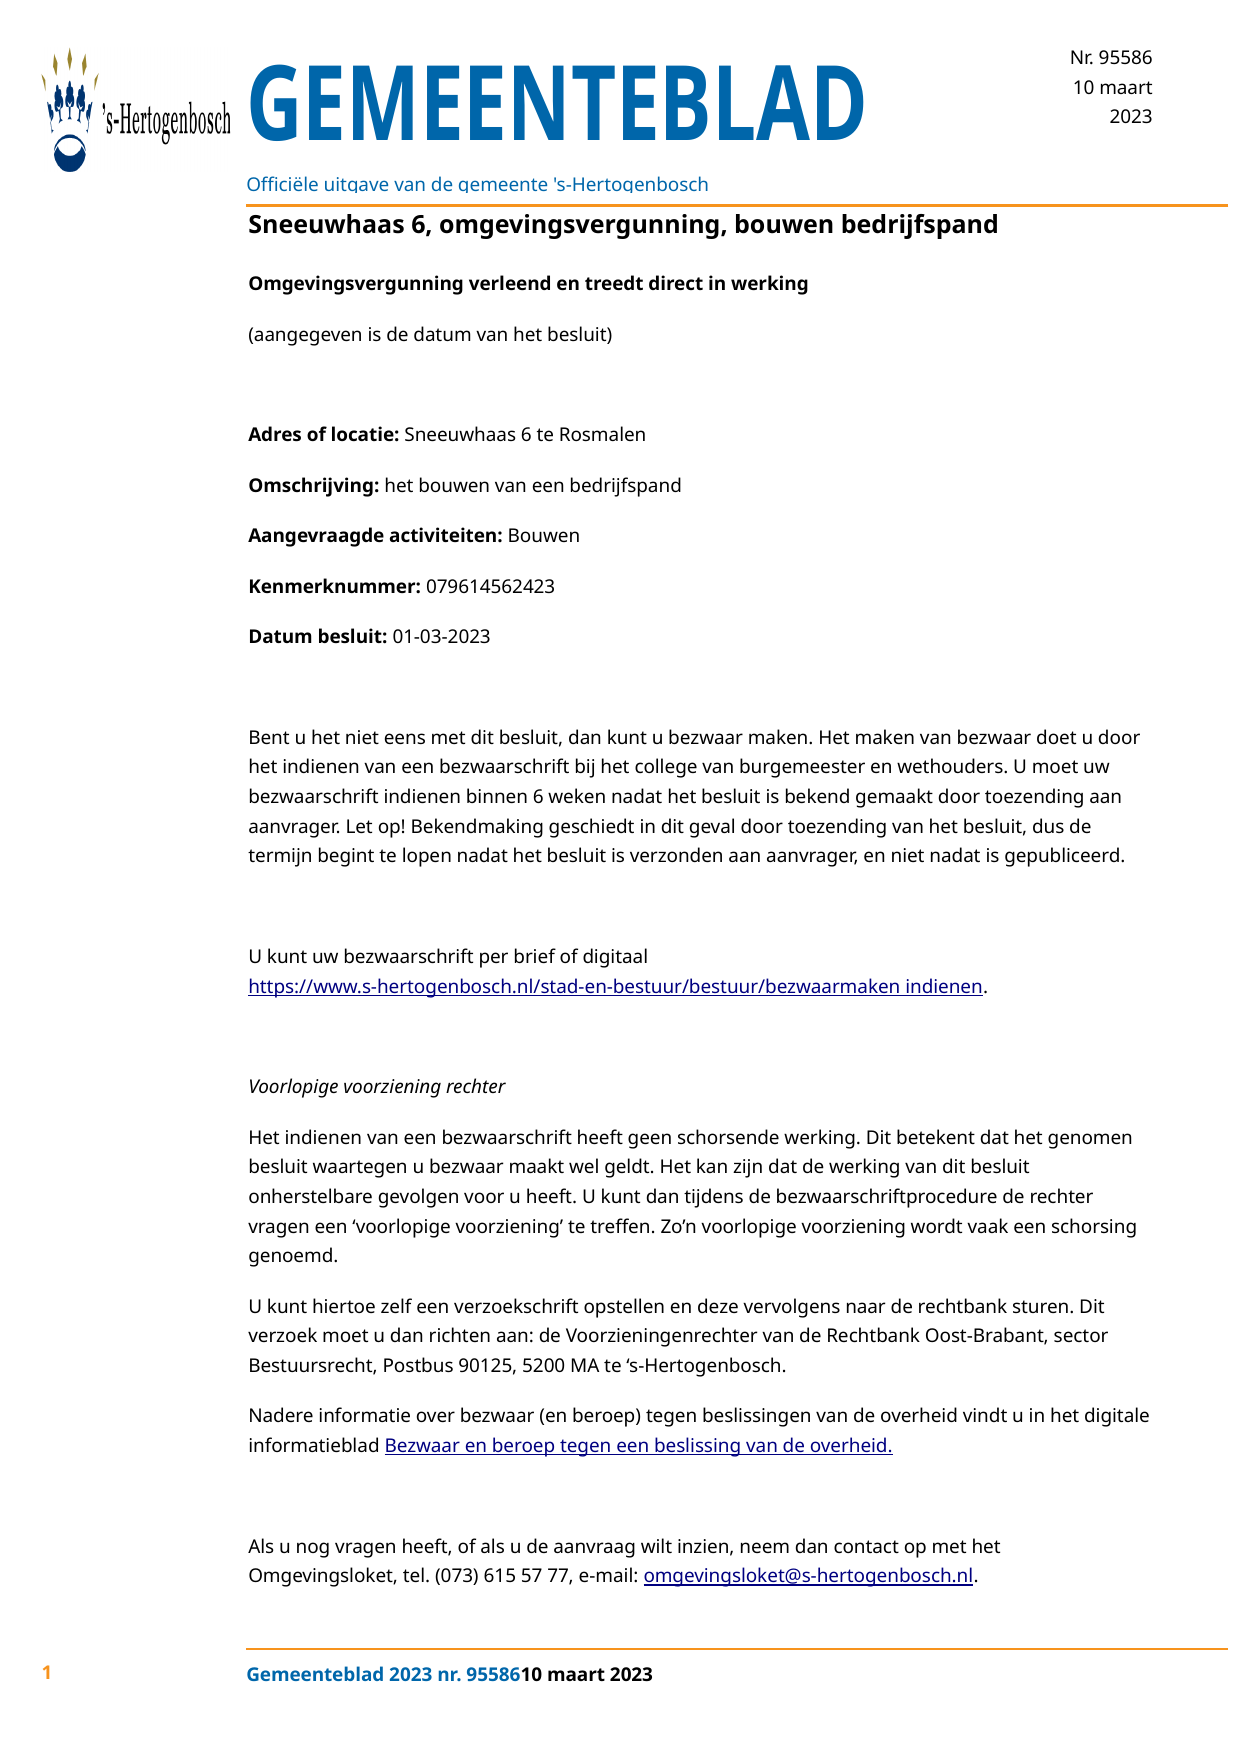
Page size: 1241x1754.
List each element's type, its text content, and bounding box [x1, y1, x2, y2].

text Nadere informatie over bezwaar (en beroep) tegen beslissingen van de overheid vindt u in het digitale informatieblad Bezwaar en beroep tegen een beslissing van de overheid. [248, 1402, 1152, 1458]
picture [41, 47, 231, 172]
text Omschrijving: het bouwen van een bedrijfspand [248, 472, 1152, 498]
text Kenmerknummer: 079614562423 [248, 573, 1152, 598]
text Voorlopige voorziening rechter [248, 1074, 1152, 1099]
text Datum besluit: 01-03-2023 [248, 623, 1152, 649]
text (aangegeven is de datum van het besluit) [248, 321, 1152, 346]
text Adres of locatie: Sneeuwhaas 6 te Rosmalen [248, 422, 1152, 447]
text U kunt hiertoe zelf een verzoekschrift opstellen en deze vervolgens naar de rechtbank sturen. Dit verzoek moet u dan richten aan: de Voorzieningenrechter van de Rechtbank Oost-Brabant, sector Bestuursrecht, Postbus 90125, 5200 MA te ‘s-Hertogenbosch. [248, 1293, 1152, 1378]
text Sneeuwhaas 6, omgevingsvergunning, bouwen bedrijfspand [248, 207, 1152, 241]
text Aangevraagde activiteiten: Bouwen [248, 522, 1152, 548]
text Bent u het niet eens met dit besluit, dan kunt u bezwaar maken. Het maken van bezwaar doet u door het indienen van een bezwaarschrift bij het college van burgemeester en wethouders. U moet uw bezwaarschrift indienen binnen 6 weken nadat het besluit is bekend gemaakt door toezending aan aanvrager. Let op! Bekendmaking geschiedt in dit geval door toezending van het besluit, dus de termijn begint te lopen nadat het besluit is verzonden aan aanvrager, en niet nadat is gepubliceerd. [248, 724, 1152, 868]
text Als u nog vragen heeft, of als u de aanvraag wilt inzien, neem dan contact op met het Omgevingsloket, tel. (073) 615 57 77, e-mail: omgevingsloket@s-hertogenbosch.nl. [248, 1533, 1152, 1588]
text U kunt uw bezwaarschrift per brief of digitaal https://www.s-hertogenbosch.nl/stad-en-bestuur/bestuur/bezwaarmaken indienen. [248, 943, 1152, 998]
text Omgevingsvergunning verleend en treedt direct in werking [248, 270, 1152, 296]
text Het indienen van een bezwaarschrift heeft geen schorsende werking. Dit betekent dat het genomen besluit waartegen u bezwaar maakt wel geldt. Het kan zijn dat de werking van dit besluit onherstelbare gevolgen voor u heeft. U kunt dan tijdens de bezwaarschriftprocedure de rechter vragen een ‘voorlopige voorziening’ te treffen. Zo’n voorlopige voorziening wordt vaak een schorsing genoemd. [248, 1124, 1152, 1268]
